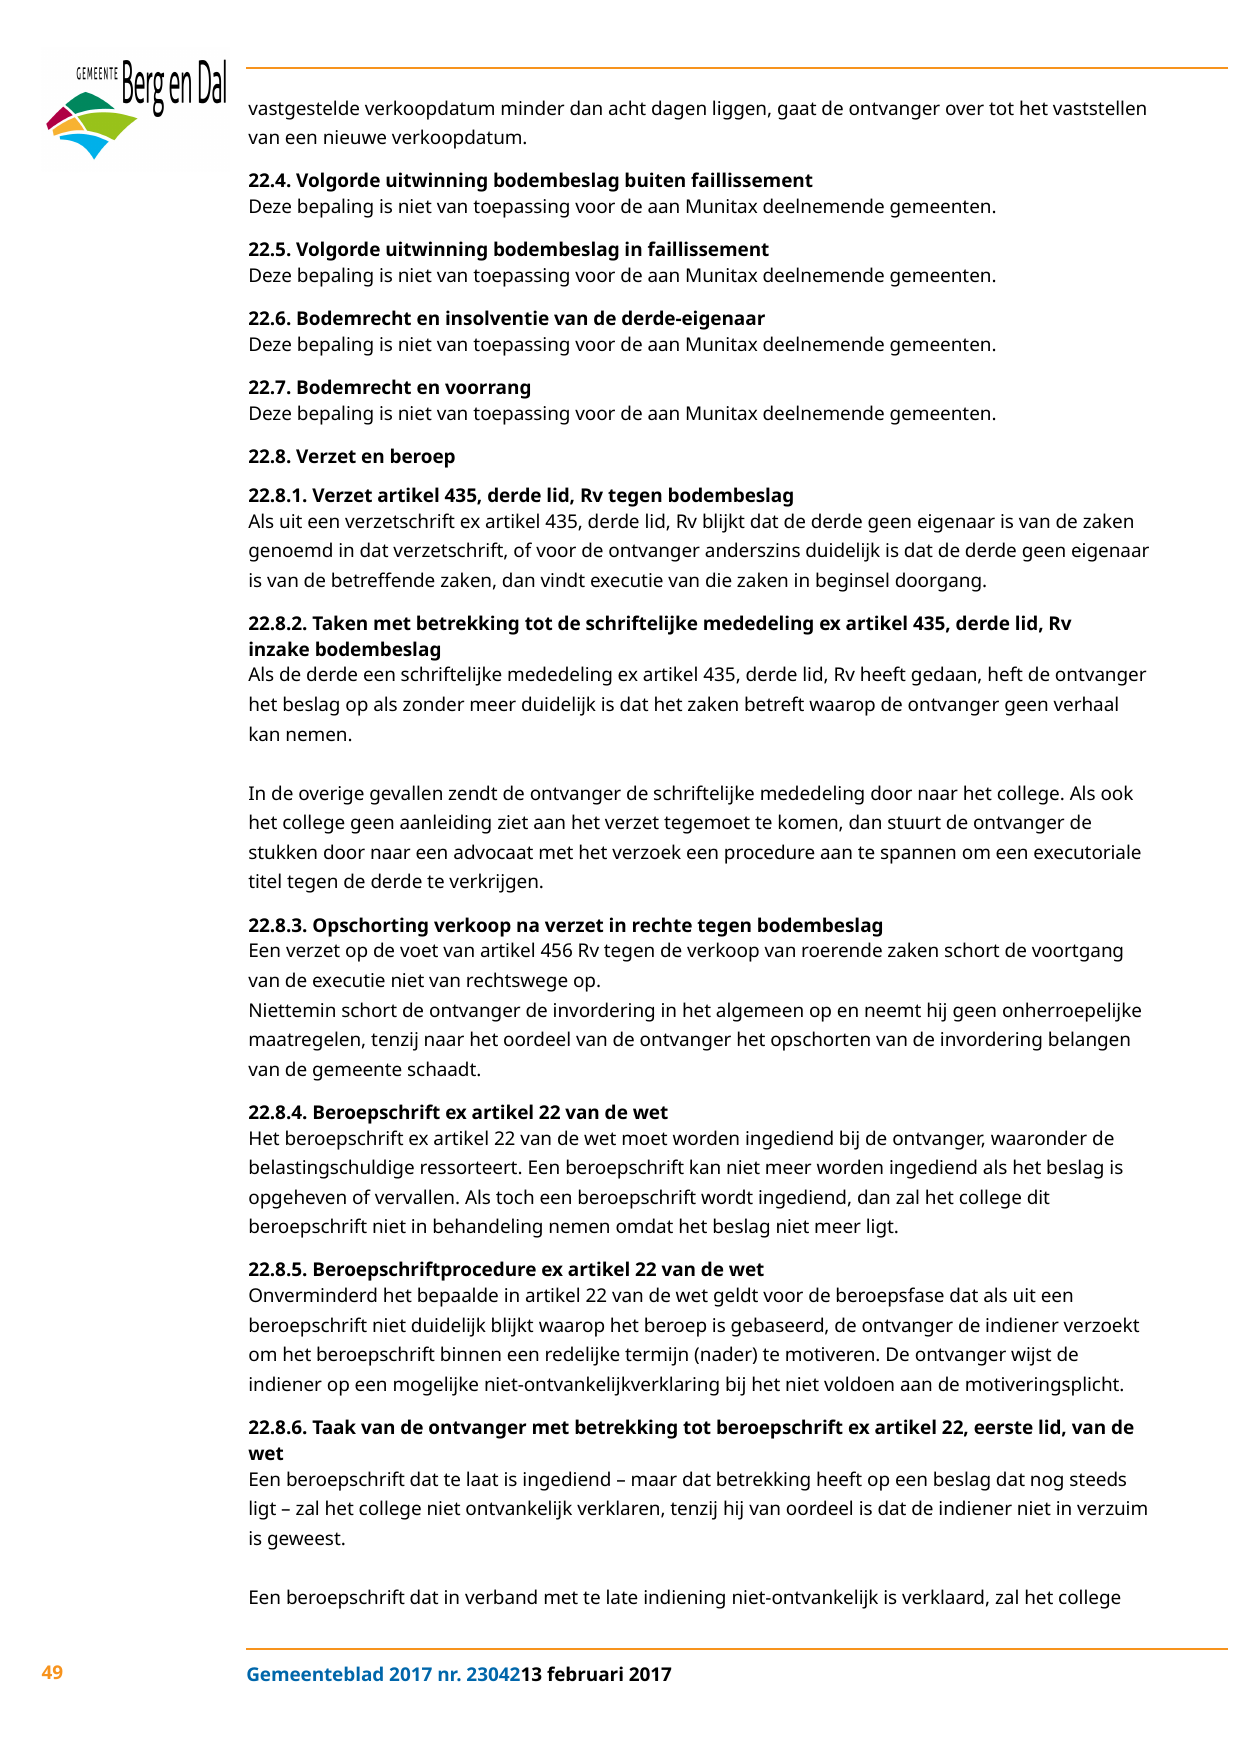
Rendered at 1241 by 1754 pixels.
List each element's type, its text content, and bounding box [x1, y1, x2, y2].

text Het beroepschrift ex artikel 22 van de wet moet worden ingediend bij de ontvanger, waaronder de belastingschuldige ressorteert. Een beroepschrift kan niet meer worden ingediend als het beslag is opgeheven of vervallen. Als toch een beroepschrift wordt ingediend, dan zal het college dit beroepschrift niet in behandeling nemen omdat het beslag niet meer ligt. [248, 1125, 1152, 1239]
text vastgestelde verkoopdatum minder dan acht dagen liggen, gaat de ontvanger over tot het vaststellen van een nieuwe verkoopdatum. [248, 95, 1152, 150]
text 22.8.6. Taak van de ontvanger met betrekking tot beroepschrift ex artikel 22, eerste lid, van de wet [248, 1414, 1152, 1466]
text Een beroepschrift dat in verband met te late indiening niet-ontvankelijk is verklaard, zal het college [248, 1584, 1152, 1610]
text Deze bepaling is niet van toepassing voor de aan Munitax deelnemende gemeenten. [248, 262, 1152, 288]
text Als de derde een schriftelijke mededeling ex artikel 435, derde lid, Rv heeft gedaan, heft de ontvanger het beslag op als zonder meer duidelijk is dat het zaken betreft waarop de ontvanger geen verhaal kan nemen. [248, 662, 1152, 747]
text 22.4. Volgorde uitwinning bodembeslag buiten faillissement [248, 167, 1152, 193]
picture [41, 47, 231, 172]
text 22.8. Verzet en beroep [248, 443, 1152, 469]
text Een beroepschrift dat te laat is ingediend – maar dat betrekking heeft op een beslag dat nog steeds ligt – zal het college niet ontvankelijk verklaren, tenzij hij van oordeel is dat de indiener niet in verzuim is geweest. [248, 1466, 1152, 1551]
text 22.8.5. Beroepschriftprocedure ex artikel 22 van de wet [248, 1257, 1152, 1282]
text Als uit een verzetschrift ex artikel 435, derde lid, Rv blijkt dat de derde geen eigenaar is van de zaken genoemd in dat verzetschrift, of voor de ontvanger anderszins duidelijk is dat de derde geen eigenaar is van de betreffende zaken, dan vindt executie van die zaken in beginsel doorgang. [248, 508, 1152, 593]
text 22.5. Volgorde uitwinning bodembeslag in faillissement [248, 236, 1152, 262]
text 22.7. Bodemrecht en voorrang [248, 374, 1152, 400]
text 22.6. Bodemrecht en insolventie van de derde-eigenaar [248, 305, 1152, 331]
text Deze bepaling is niet van toepassing voor de aan Munitax deelnemende gemeenten. [248, 400, 1152, 426]
text Deze bepaling is niet van toepassing voor de aan Munitax deelnemende gemeenten. [248, 193, 1152, 219]
text Niettemin schort de ontvanger de invordering in het algemeen op en neemt hij geen onherroepelijke maatregelen, tenzij naar het oordeel van de ontvanger het opschorten van de invordering belangen van de gemeente schaadt. [248, 997, 1152, 1082]
text Onverminderd het bepaalde in artikel 22 van de wet geldt voor de beroepsfase dat als uit een beroepschrift niet duidelijk blijkt waarop het beroep is gebaseerd, de ontvanger de indiener verzoekt om het beroepschrift binnen een redelijke termijn (nader) te motiveren. De ontvanger wijst de indiener op een mogelijke niet-ontvankelijkverklaring bij het niet voldoen aan de motiveringsplicht. [248, 1282, 1152, 1397]
text Deze bepaling is niet van toepassing voor de aan Munitax deelnemende gemeenten. [248, 331, 1152, 357]
text 22.8.3. Opschorting verkoop na verzet in rechte tegen bodembeslag [248, 912, 1152, 938]
text 22.8.4. Beroepschrift ex artikel 22 van de wet [248, 1099, 1152, 1125]
text 22.8.2. Taken met betrekking tot de schriftelijke mededeling ex artikel 435, derde lid, Rv inzake bodembeslag [248, 610, 1152, 662]
text 22.8.1. Verzet artikel 435, derde lid, Rv tegen bodembeslag [248, 482, 1152, 508]
text Een verzet op de voet van artikel 456 Rv tegen de verkoop van roerende zaken schort de voortgang van de executie niet van rechtswege op. [248, 938, 1152, 993]
text In de overige gevallen zendt de ontvanger de schriftelijke mededeling door naar het college. Als ook het college geen aanleiding ziet aan het verzet tegemoet te komen, dan stuurt de ontvanger de stukken door naar een advocaat met het verzoek een procedure aan te spannen om een executoriale titel tegen de derde te verkrijgen. [248, 780, 1152, 894]
